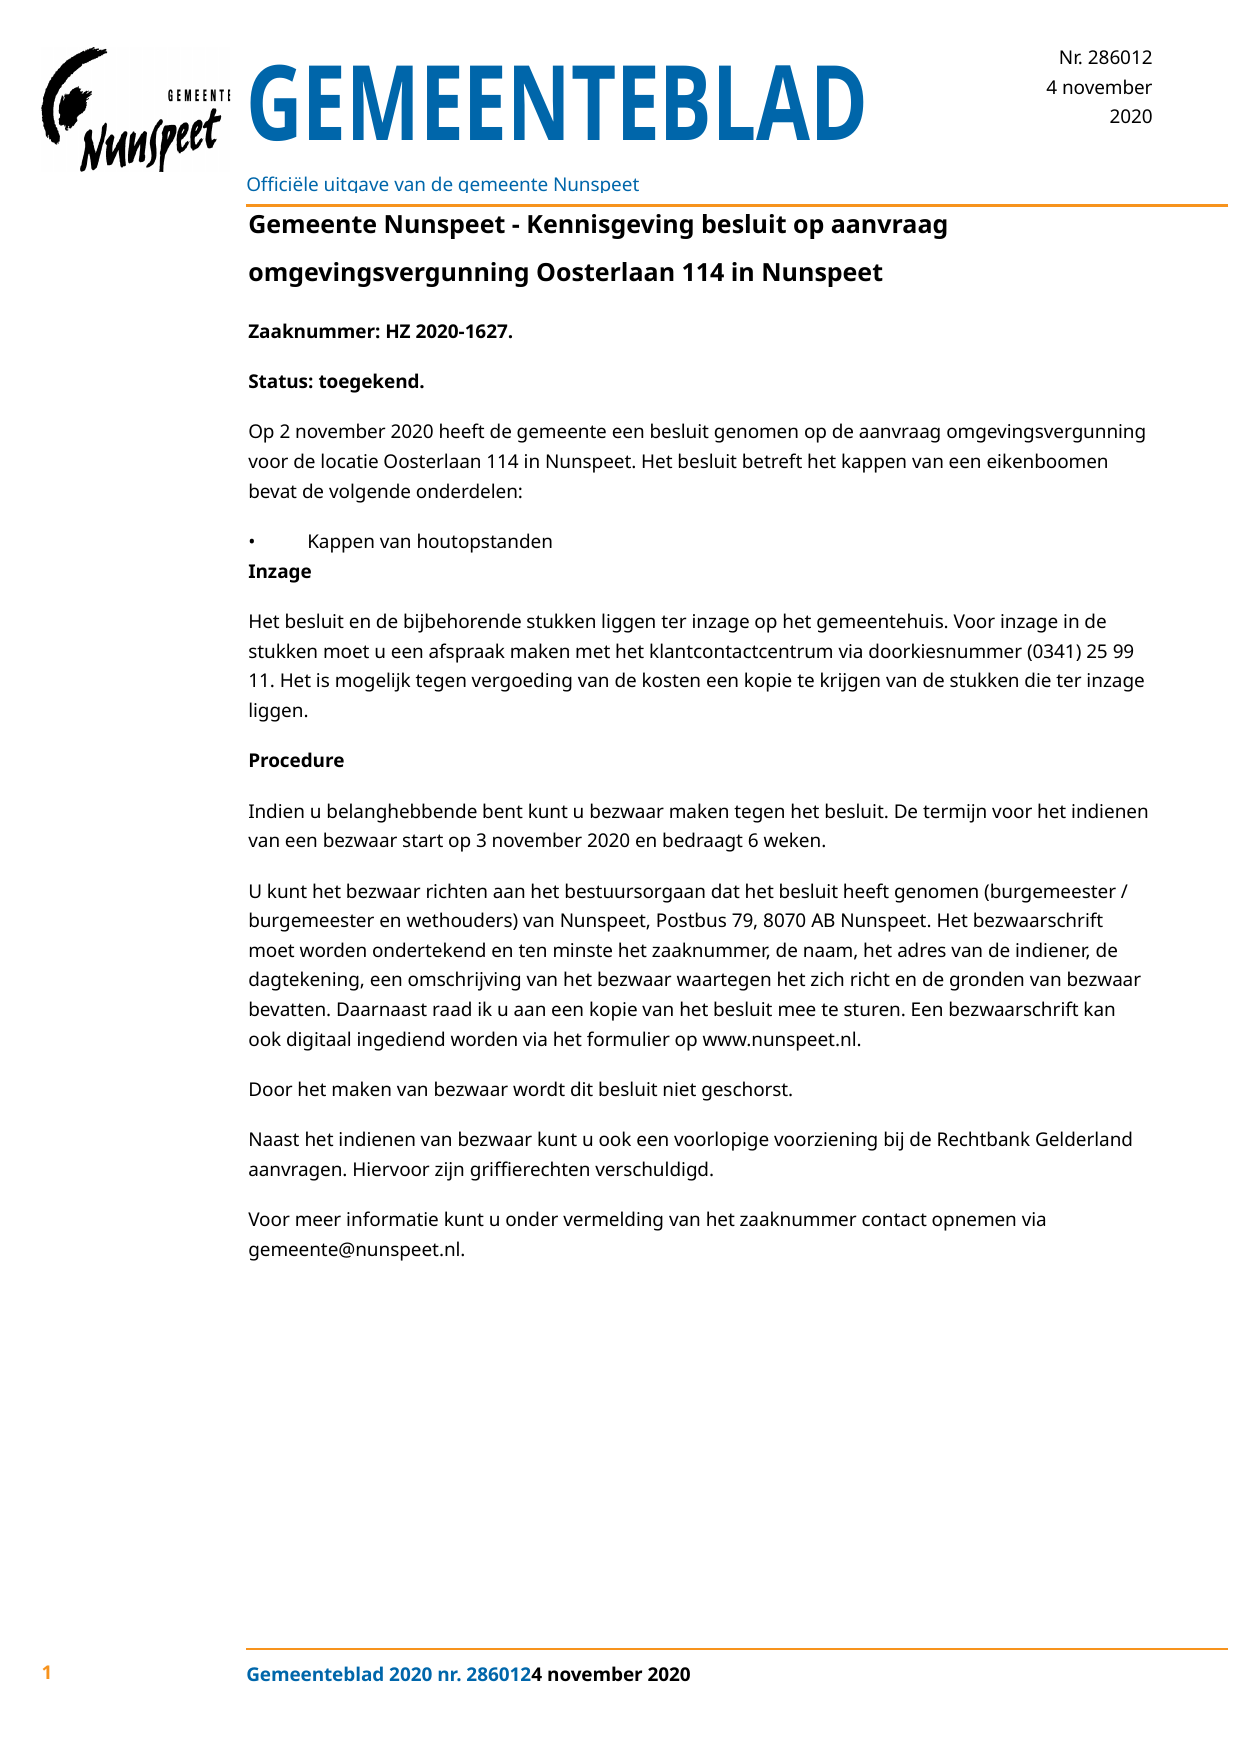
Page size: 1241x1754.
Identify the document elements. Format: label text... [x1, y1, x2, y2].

text Procedure [248, 747, 1152, 773]
text Voor meer informatie kunt u onder vermelding van het zaaknummer contact opnemen via gemeente@nunspeet.nl. [248, 1207, 1152, 1262]
picture [41, 47, 231, 172]
text Gemeente Nunspeet - Kennisgeving besluit op aanvraag omgevingsvergunning Oosterlaan 114 in Nunspeet [248, 207, 1152, 288]
text Zaaknummer: HZ 2020-1627. [248, 318, 1152, 344]
text Indien u belanghebbende bent kunt u bezwaar maken tegen het besluit. De termijn voor het indienen van een bezwaar start op 3 november 2020 en bedraagt 6 weken. [248, 798, 1152, 853]
text Status: toegekend. [248, 368, 1152, 394]
text Inzage [248, 558, 1152, 584]
text Door het maken van bezwaar wordt dit besluit niet geschorst. [248, 1076, 1152, 1102]
text Op 2 november 2020 heeft de gemeente een besluit genomen op de aanvraag omgevingsvergunning voor de locatie Oosterlaan 114 in Nunspeet. Het besluit betreft het kappen van een eikenboomen bevat de volgende onderdelen: [248, 419, 1152, 504]
text Het besluit en de bijbehorende stukken liggen ter inzage op het gemeentehuis. Voor inzage in de stukken moet u een afspraak maken met het klantcontactcentrum via doorkiesnummer (0341) 25 99 11. Het is mogelijk tegen vergoeding van de kosten een kopie te krijgen van de stukken die ter inzage liggen. [248, 608, 1152, 723]
text U kunt het bezwaar richten aan het bestuursorgaan dat het besluit heeft genomen (burgemeester / burgemeester en wethouders) van Nunspeet, Postbus 79, 8070 AB Nunspeet. Het bezwaarschrift moet worden ondertekend en ten minste het zaaknummer, de naam, het adres van de indiener, de dagtekening, een omschrijving van het bezwaar waartegen het zich richt en de gronden van bezwaar bevatten. Daarnaast raad ik u aan een kopie van het besluit mee te sturen. Een bezwaarschrift kan ook digitaal ingediend worden via het formulier op www.nunspeet.nl. [248, 878, 1152, 1052]
text Naast het indienen van bezwaar kunt u ook een voorlopige voorziening bij de Rechtbank Gelderland aanvragen. Hiervoor zijn griffierechten verschuldigd. [248, 1127, 1152, 1182]
list Kappen van houtopstanden [248, 528, 1152, 554]
